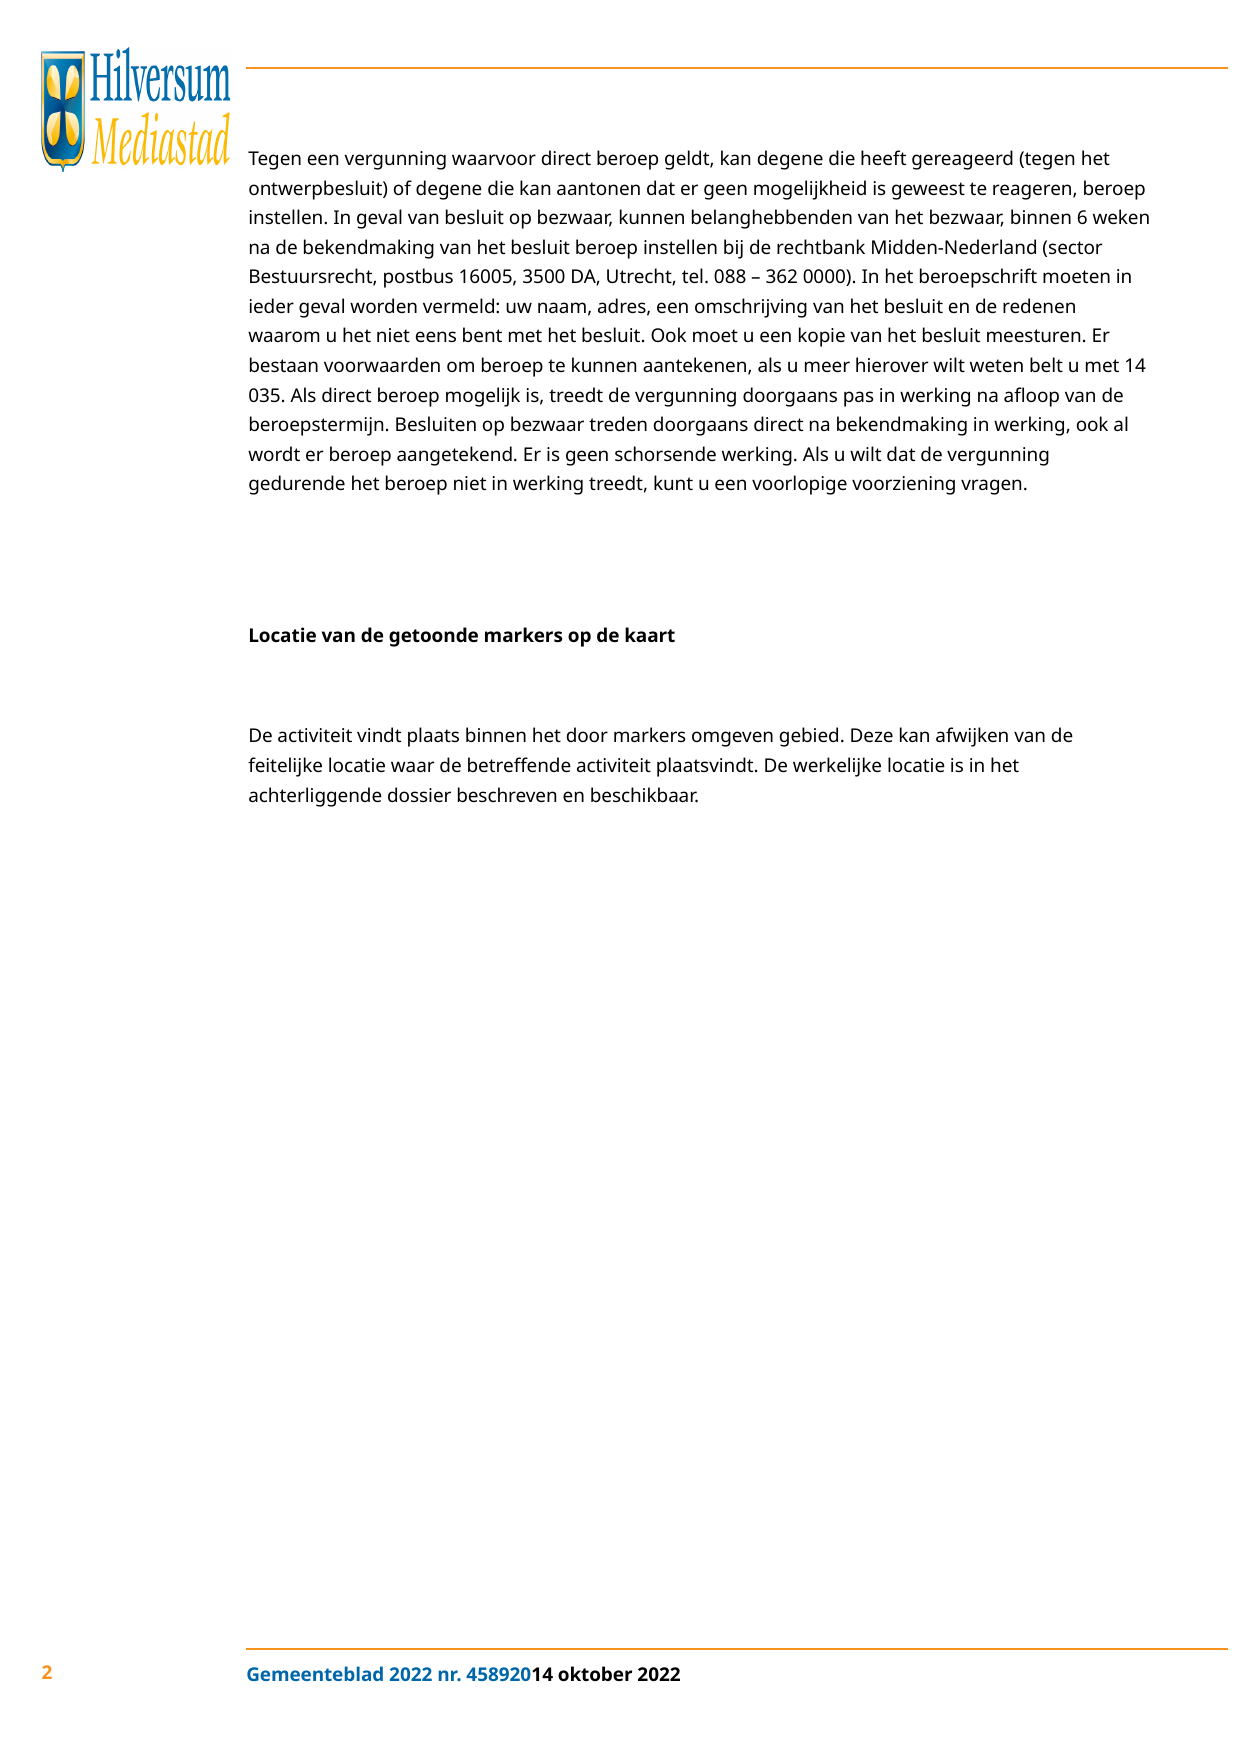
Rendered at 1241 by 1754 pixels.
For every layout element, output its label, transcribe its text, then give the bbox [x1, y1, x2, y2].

text Tegen een vergunning waarvoor direct beroep geldt, kan degene die heeft gereageerd (tegen het ontwerpbesluit) of degene die kan aantonen dat er geen mogelijkheid is geweest te reageren, beroep instellen. In geval van besluit op bezwaar, kunnen belanghebbenden van het bezwaar, binnen 6 weken na de bekendmaking van het besluit beroep instellen bij de rechtbank Midden-Nederland (sector Bestuursrecht, postbus 16005, 3500 DA, Utrecht, tel. 088 – 362 0000). In het beroepschrift moeten in ieder geval worden vermeld: uw naam, adres, een omschrijving van het besluit en de redenen waarom u het niet eens bent met het besluit. Ook moet u een kopie van het besluit meesturen. Er bestaan voorwaarden om beroep te kunnen aantekenen, als u meer hierover wilt weten belt u met 14 035. Als direct beroep mogelijk is, treedt de vergunning doorgaans pas in werking na afloop van de beroepstermijn. Besluiten op bezwaar treden doorgaans direct na bekendmaking in werking, ook al wordt er beroep aangetekend. Er is geen schorsende werking. Als u wilt dat de vergunning gedurende het beroep niet in werking treedt, kunt u een voorlopige voorziening vragen. [248, 145, 1152, 496]
text Locatie van de getoonde markers op de kaart [248, 622, 1152, 648]
picture [41, 47, 231, 172]
text De activiteit vindt plaats binnen het door markers omgeven gebied. Deze kan afwijken van de feitelijke locatie waar de betreffende activiteit plaatsvindt. De werkelijke locatie is in het achterliggende dossier beschreven en beschikbaar. [248, 723, 1152, 808]
